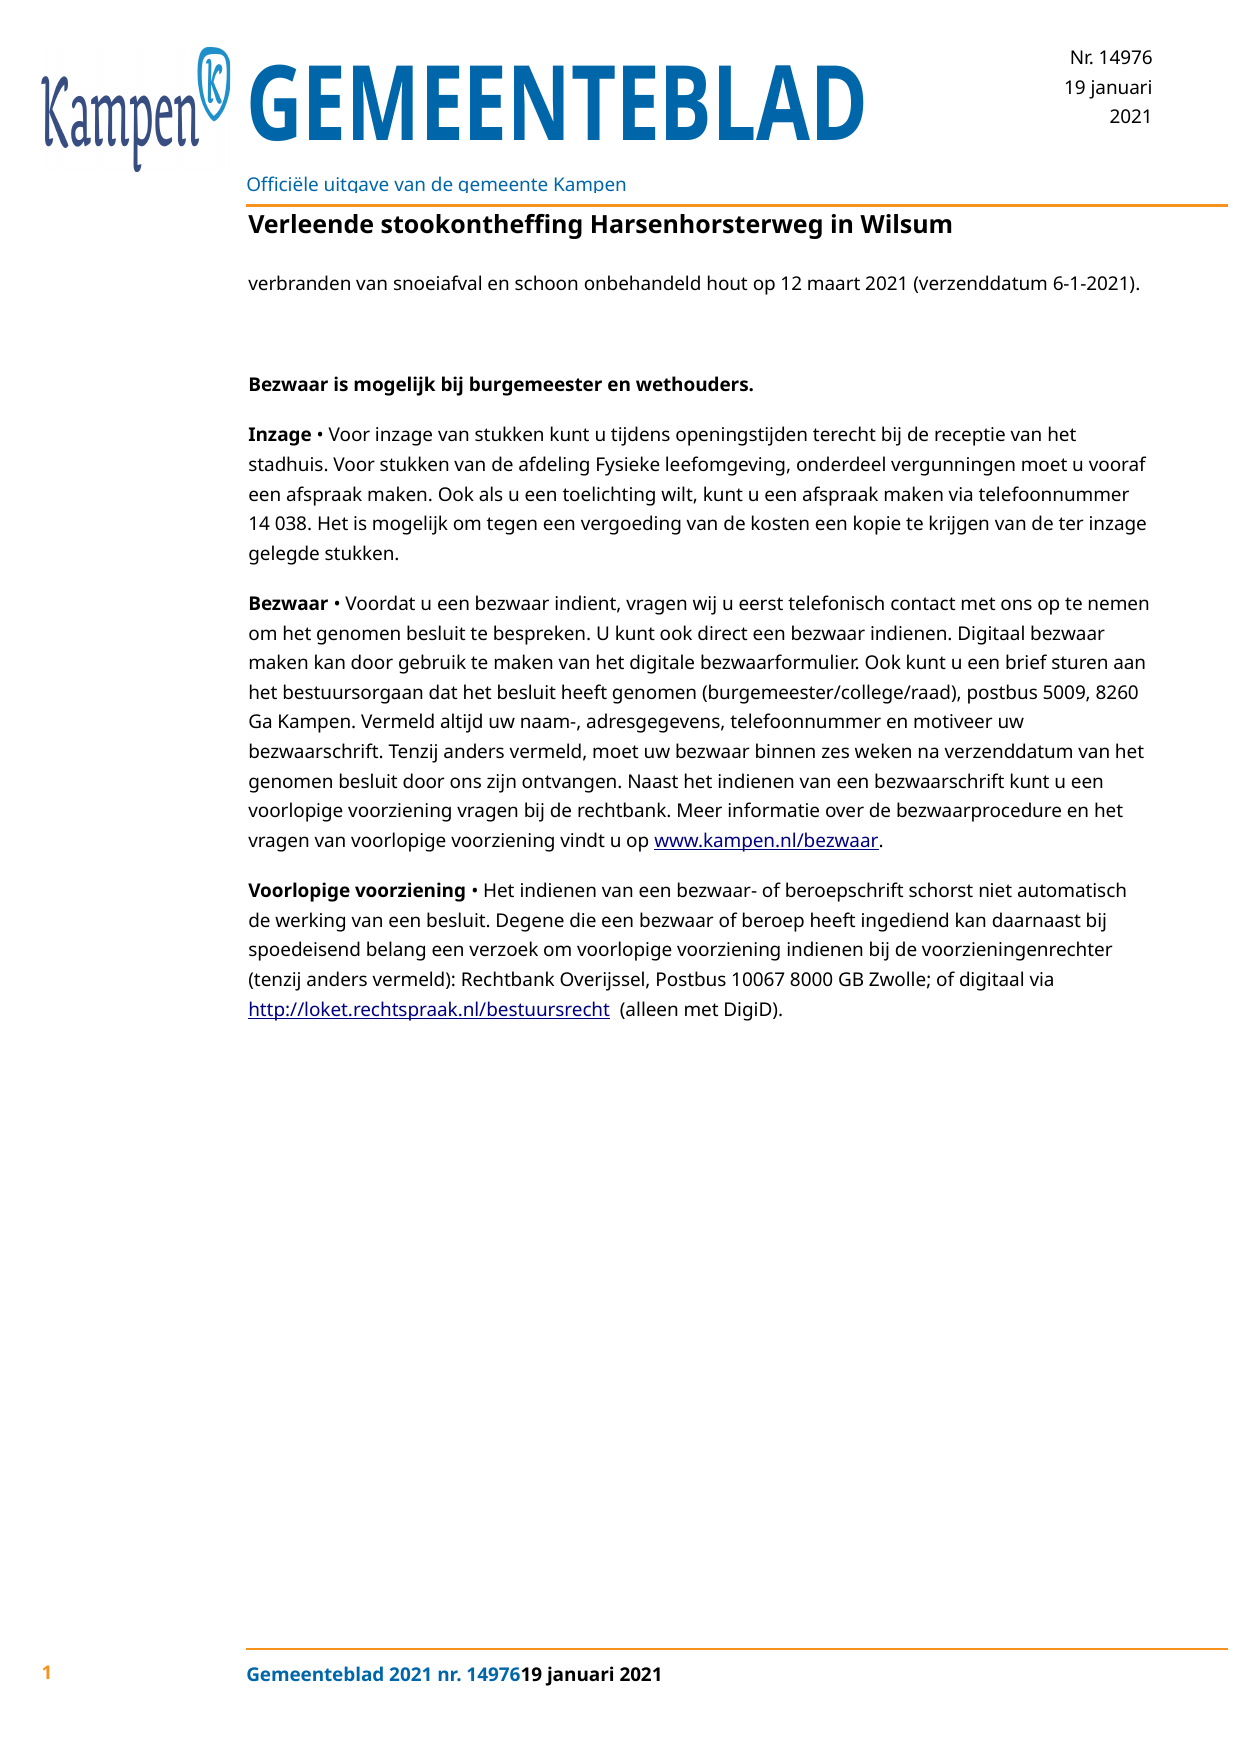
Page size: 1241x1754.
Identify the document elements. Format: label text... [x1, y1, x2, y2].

picture [41, 47, 231, 172]
text Bezwaar is mogelijk bij burgemeester en wethouders. [248, 371, 1152, 397]
text Bezwaar • Voordat u een bezwaar indient, vragen wij u eerst telefonisch contact met ons op te nemen om het genomen besluit te bespreken. U kunt ook direct een bezwaar indienen. Digitaal bezwaar maken kan door gebruik te maken van het digitale bezwaarformulier. Ook kunt u een brief sturen aan het bestuursorgaan dat het besluit heeft genomen (burgemeester/college/raad), postbus 5009, 8260 Ga Kampen. Vermeld altijd uw naam-, adresgegevens, telefoonnummer en motiveer uw bezwaarschrift. Tenzij anders vermeld, moet uw bezwaar binnen zes weken na verzenddatum van het genomen besluit door ons zijn ontvangen. Naast het indienen van een bezwaarschrift kunt u een voorlopige voorziening vragen bij de rechtbank. Meer informatie over de bezwaarprocedure en het vragen van voorlopige voorziening vindt u op www.kampen.nl/bezwaar. [248, 590, 1152, 853]
text verbranden van snoeiafval en schoon onbehandeld hout op 12 maart 2021 (verzenddatum 6-1-2021). [248, 270, 1152, 296]
text Voorlopige voorziening • Het indienen van een bezwaar- of beroepschrift schorst niet automatisch de werking van een besluit. Degene die een bezwaar of beroep heeft ingediend kan daarnaast bij spoedeisend belang een verzoek om voorlopige voorziening indienen bij de voorzieningenrechter (tenzij anders vermeld): Rechtbank Overijssel, Postbus 10067 8000 GB Zwolle; of digitaal via http://loket.rechtspraak.nl/bestuursrecht (alleen met DigiD). [248, 877, 1152, 1021]
text Inzage • Voor inzage van stukken kunt u tijdens openingstijden terecht bij de receptie van het stadhuis. Voor stukken van de afdeling Fysieke leefomgeving, onderdeel vergunningen moet u vooraf een afspraak maken. Ook als u een toelichting wilt, kunt u een afspraak maken via telefoonnummer 14 038. Het is mogelijk om tegen een vergoeding van de kosten een kopie te krijgen van de ter inzage gelegde stukken. [248, 422, 1152, 566]
text Verleende stookontheffing Harsenhorsterweg in Wilsum [248, 207, 1152, 241]
